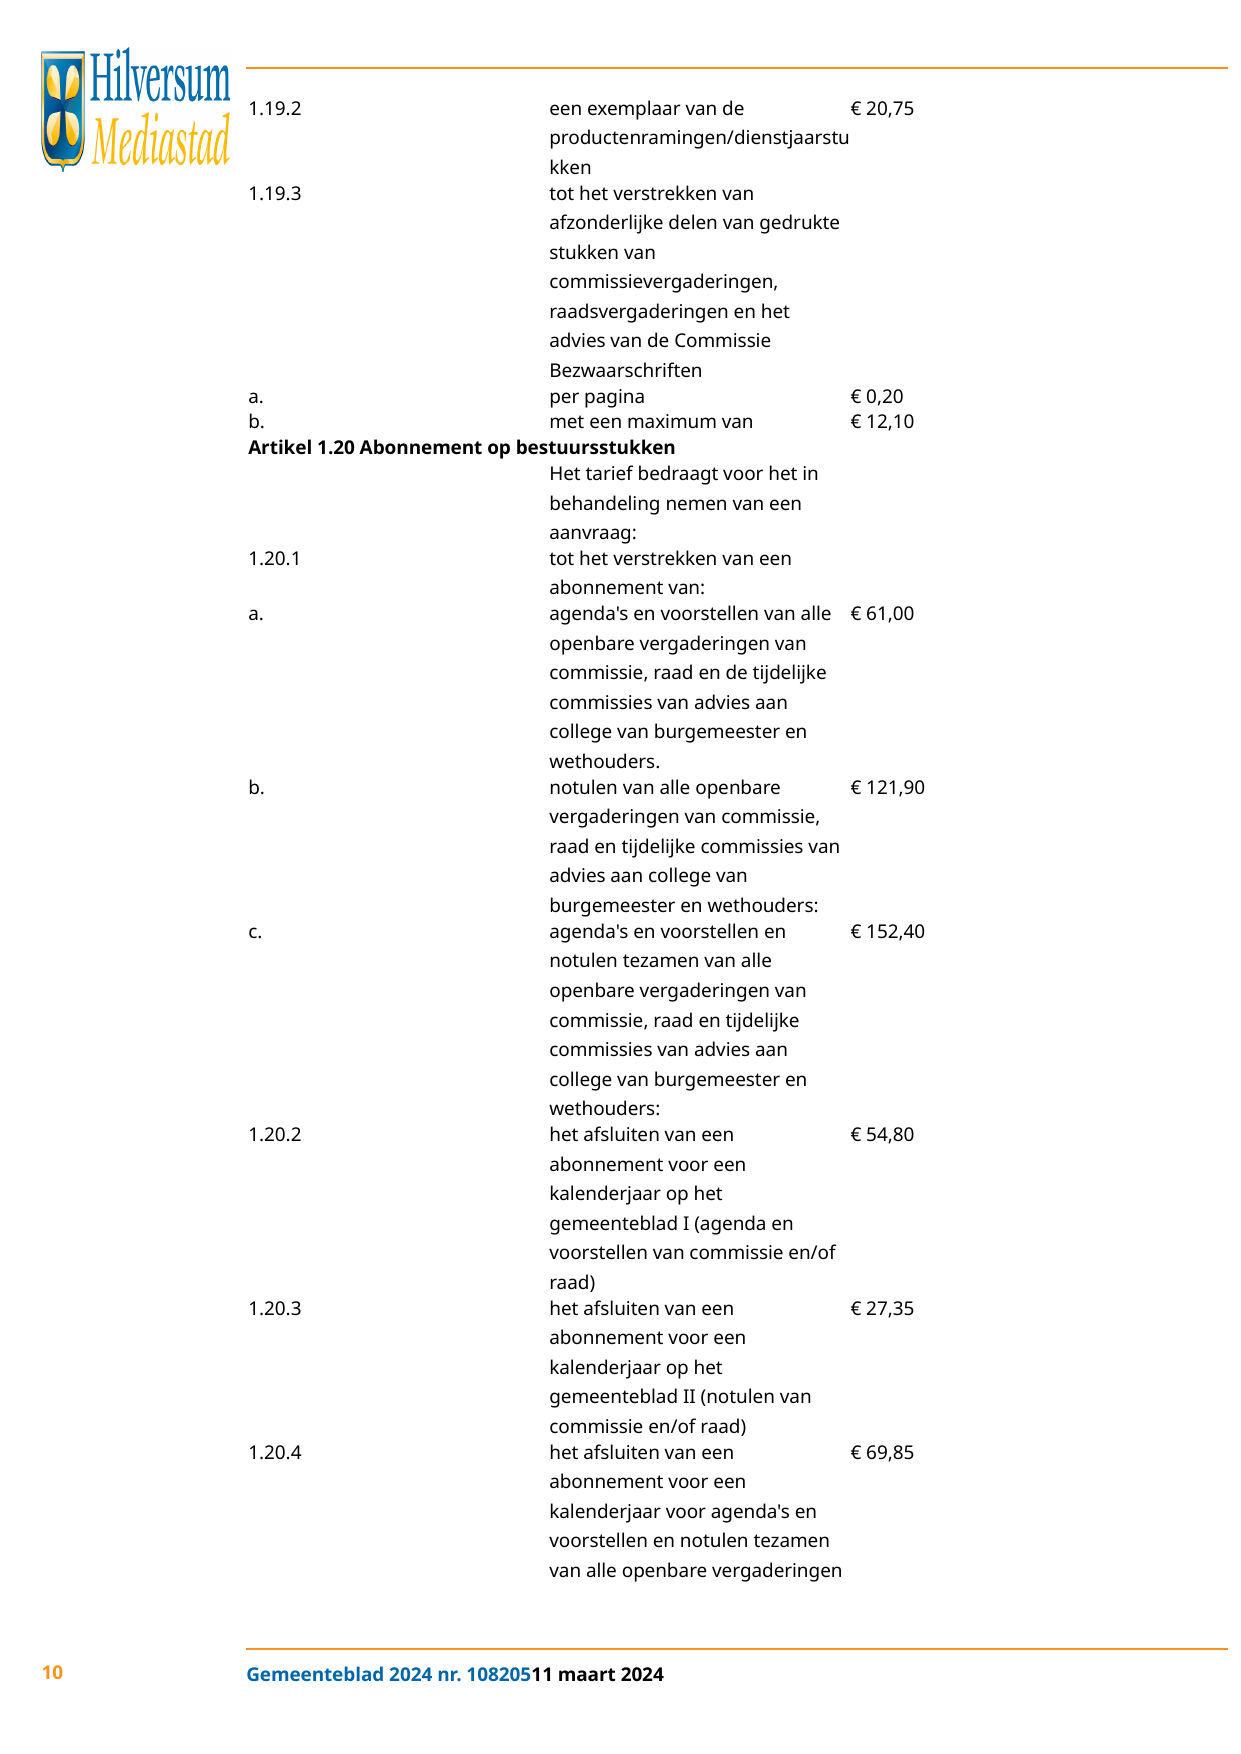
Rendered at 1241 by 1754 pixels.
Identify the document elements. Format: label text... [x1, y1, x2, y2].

table_cell € 27,35 [850, 1295, 1152, 1439]
table_cell 1.20.3 [248, 1295, 549, 1439]
table_cell tot het verstrekken van een abonnement van: [549, 545, 850, 600]
table_cell b. [248, 774, 549, 918]
table_cell notulen van alle openbare vergaderingen van commissie, raad en tijdelijke commissies van advies aan college van burgemeester en wethouders: [549, 774, 850, 918]
table_cell [248, 460, 549, 545]
table_cell agenda's en voorstellen van alle openbare vergaderingen van commissie, raad en de tijdelijke commissies van advies aan college van burgemeester en wethouders. [549, 600, 850, 774]
table_cell een exemplaar van de productenramingen/dienstjaarstukken [549, 95, 850, 180]
table_cell het afsluiten van een abonnement voor een kalenderjaar op het gemeenteblad I (agenda en voorstellen van commissie en/of raad) [549, 1121, 850, 1295]
table_cell agenda's en voorstellen en notulen tezamen van alle openbare vergaderingen van commissie, raad en tijdelijke commissies van advies aan college van burgemeester en wethouders: [549, 918, 850, 1121]
table_cell € 152,40 [850, 918, 1152, 1121]
table_cell b. [248, 409, 549, 434]
table_cell € 121,90 [850, 774, 1152, 918]
table_cell 1.20.4 [248, 1439, 549, 1583]
table_cell [850, 180, 1152, 383]
table_cell € 61,00 [850, 600, 1152, 774]
table_cell tot het verstrekken van afzonderlijke delen van gedrukte stukken van commissievergaderingen, raadsvergaderingen en het advies van de Commissie Bezwaarschriften [549, 180, 850, 383]
table_cell € 12,10 [850, 409, 1152, 434]
table_cell € 69,85 [850, 1439, 1152, 1583]
table_cell [850, 460, 1152, 545]
table_cell per pagina [549, 383, 850, 409]
table_cell [850, 545, 1152, 600]
table_cell 1.19.3 [248, 180, 549, 383]
table_cell Het tarief bedraagt voor het in behandeling nemen van een aanvraag: [549, 460, 850, 545]
table_cell a. [248, 383, 549, 409]
picture [41, 47, 231, 172]
table_cell met een maximum van [549, 409, 850, 434]
table_cell 1.20.1 [248, 545, 549, 600]
table_cell 1.19.2 [248, 95, 549, 180]
table_cell het afsluiten van een abonnement voor een kalenderjaar op het gemeenteblad II (notulen van commissie en/of raad) [549, 1295, 850, 1439]
table_cell Artikel 1.20 Abonnement op bestuursstukken [248, 434, 1152, 460]
table_cell 1.20.2 [248, 1121, 549, 1295]
table_cell a. [248, 600, 549, 774]
table_cell € 20,75 [850, 95, 1152, 180]
table_cell c. [248, 918, 549, 1121]
table_cell € 0,20 [850, 383, 1152, 409]
table_cell het afsluiten van een abonnement voor een kalenderjaar voor agenda's en voorstellen en notulen tezamen van alle openbare vergaderingen [549, 1439, 850, 1583]
table_cell € 54,80 [850, 1121, 1152, 1295]
